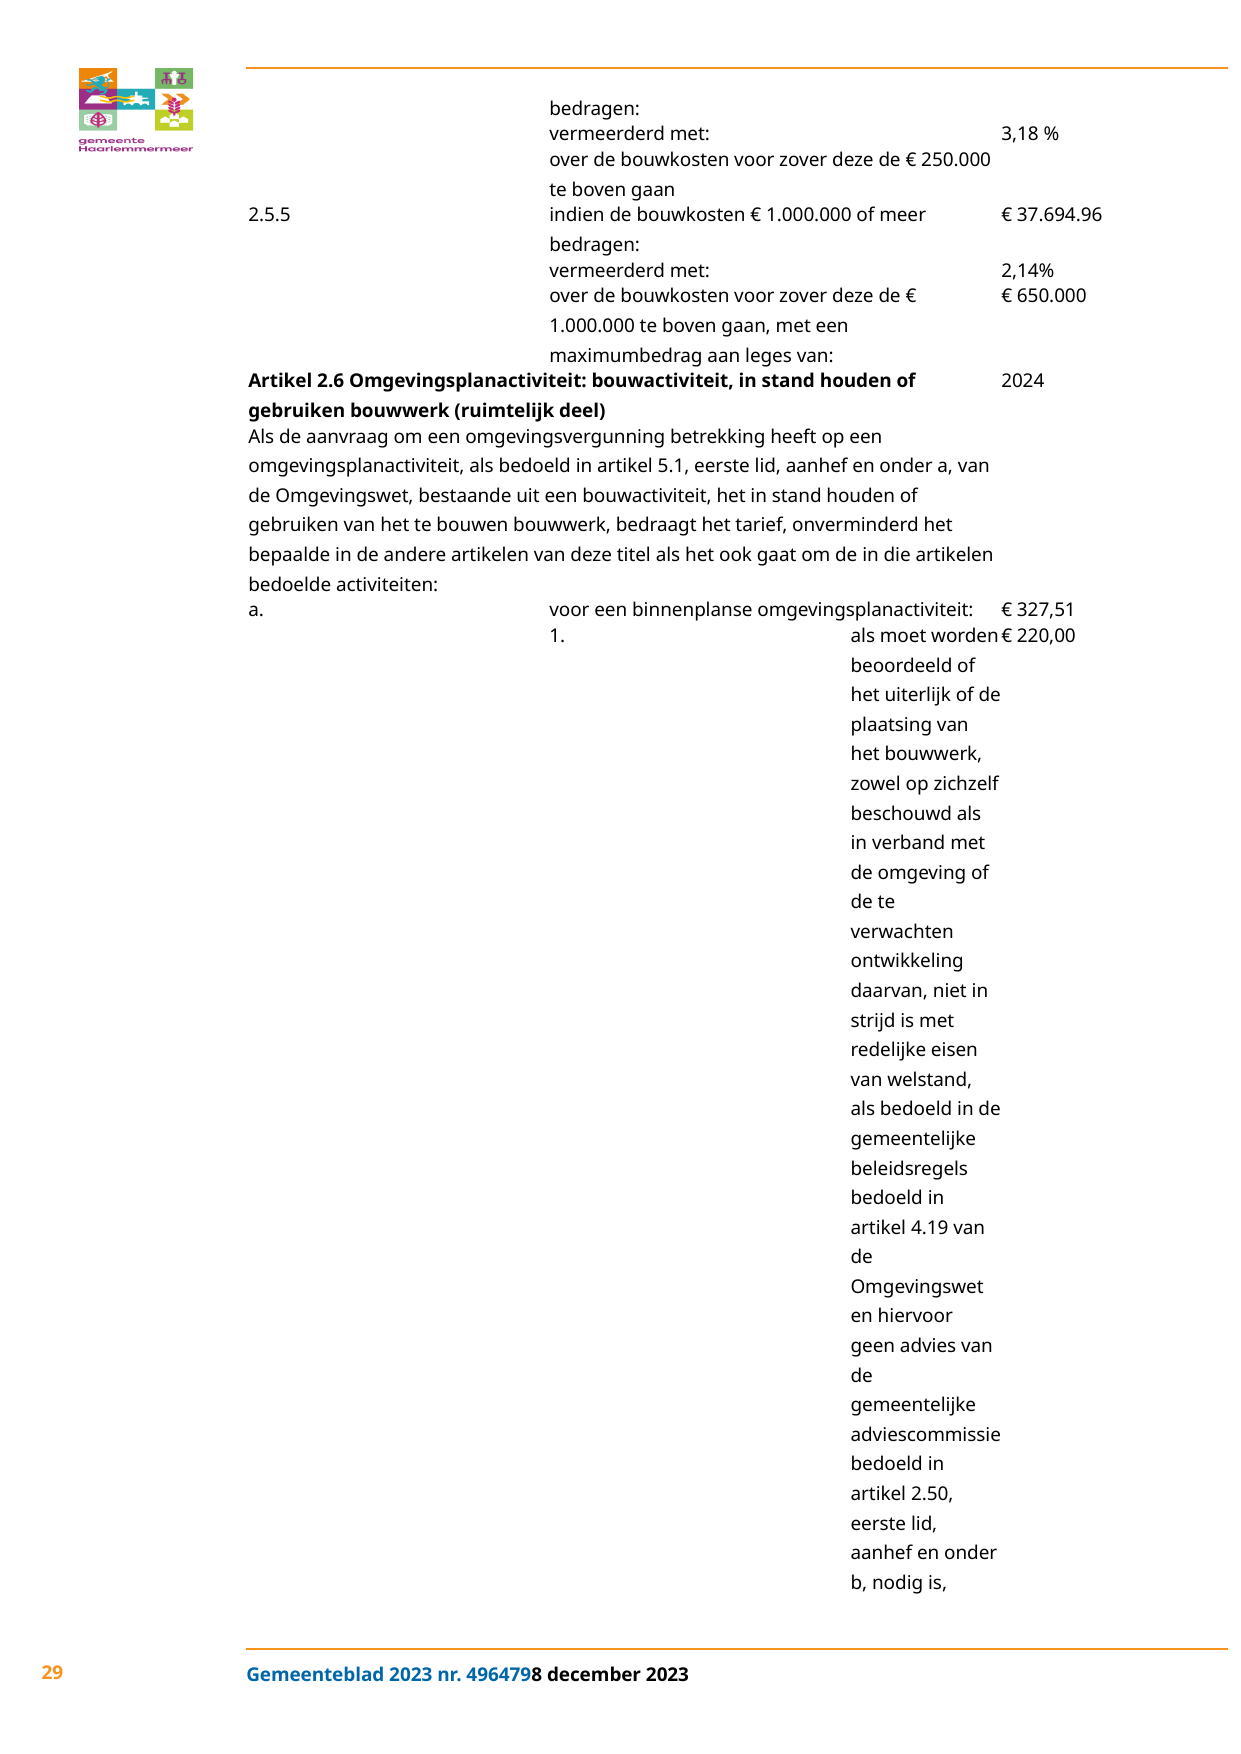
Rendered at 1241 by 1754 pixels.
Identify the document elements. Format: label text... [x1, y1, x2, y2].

table_cell [248, 95, 549, 121]
table_cell [248, 283, 549, 367]
table_cell bedragen: [549, 95, 1001, 121]
table_cell [1001, 95, 1152, 121]
table_cell [248, 622, 549, 1594]
table_cell [248, 121, 549, 146]
table_cell als moet worden beoordeeld of het uiterlijk of de plaatsing van het bouwwerk, zowel op zichzelf beschouwd als in verband met de omgeving of de te verwachten ontwikkeling daarvan, niet in strijd is met redelijke eisen van welstand, als bedoeld in de gemeentelijke beleidsregels bedoeld in artikel 4.19 van de Omgevingswet en hiervoor geen advies van de gemeentelijke adviescommissie bedoeld in artikel 2.50, eerste lid, aanhef en onder b, nodig is, [850, 622, 1001, 1594]
table_cell 3,18 % [1001, 121, 1152, 146]
table_cell over de bouwkosten voor zover deze de € 250.000 te boven gaan [549, 146, 1001, 202]
picture [41, 47, 231, 172]
table_cell voor een binnenplanse omgevingsplanactiviteit: [549, 596, 1001, 622]
table_cell € 37.694.96 [1001, 202, 1152, 257]
table_cell Artikel 2.6 Omgevingsplanactiviteit: bouwactiviteit, in stand houden of gebruiken bouwwerk (ruimtelijk deel) [248, 368, 1001, 423]
table_cell € 327,51 [1001, 596, 1152, 622]
table_cell vermeerderd met: [549, 121, 1001, 146]
table_cell indien de bouwkosten € 1.000.000 of meer bedragen: [549, 202, 1001, 257]
table_cell over de bouwkosten voor zover deze de € 1.000.000 te boven gaan, met een maximumbedrag aan leges van: [549, 283, 1001, 367]
table_cell Als de aanvraag om een omgevingsvergunning betrekking heeft op een omgevingsplanactiviteit, als bedoeld in artikel 5.1, eerste lid, aanhef en onder a, van de Omgevingswet, bestaande uit een bouwactiviteit, het in stand houden of gebruiken van het te bouwen bouwwerk, bedraagt het tarief, onverminderd het bepaalde in de andere artikelen van deze titel als het ook gaat om de in die artikelen bedoelde activiteiten: [248, 423, 1001, 596]
table_cell € 220,00 [1001, 622, 1152, 1594]
table_cell a. [248, 596, 549, 622]
table_cell [248, 257, 549, 283]
table_cell [248, 146, 549, 202]
table_cell 2,14% [1001, 257, 1152, 283]
table_cell vermeerderd met: [549, 257, 1001, 283]
table_cell [1001, 146, 1152, 202]
table_cell 2024 [1001, 368, 1152, 423]
table_cell € 650.000 [1001, 283, 1152, 367]
table_cell [1001, 423, 1152, 596]
table_cell 2.5.5 [248, 202, 549, 257]
table_cell 1. [549, 622, 850, 1594]
